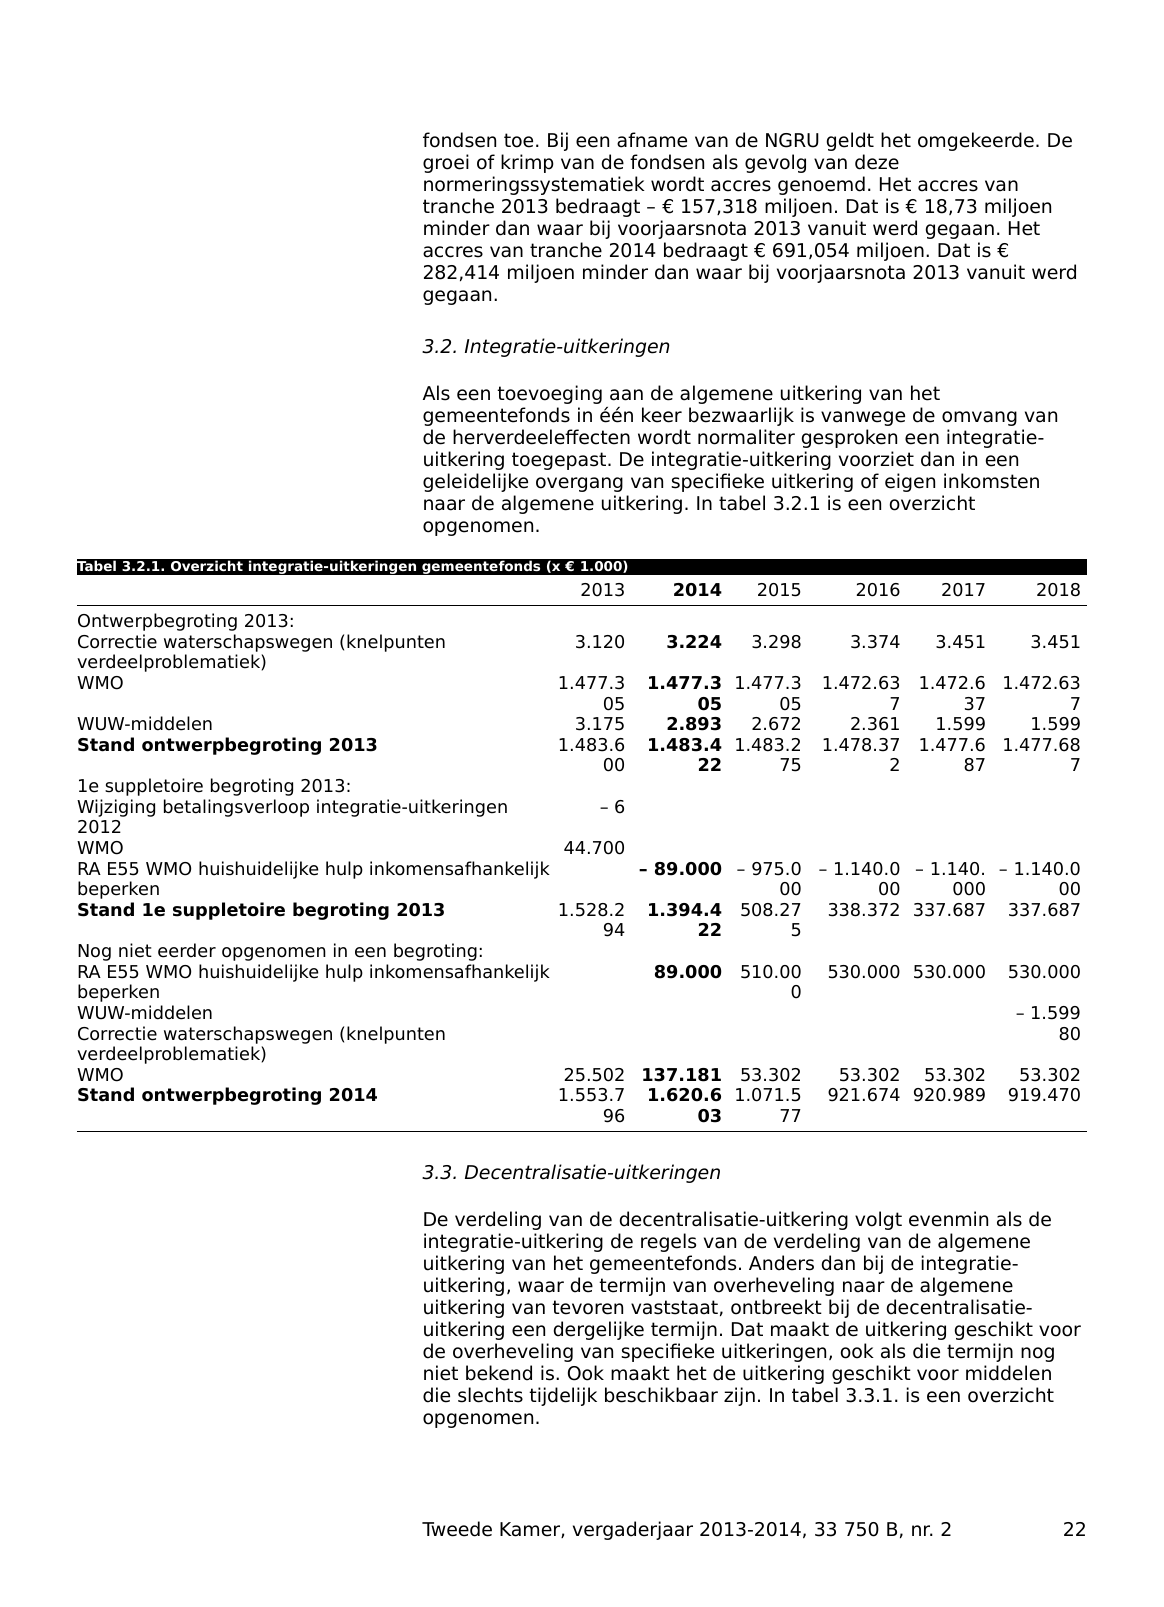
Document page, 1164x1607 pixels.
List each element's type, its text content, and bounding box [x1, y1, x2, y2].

subtitle 3.3. Decentralisatie-uitkeringen [422, 1162, 1087, 1184]
table_cell 2016 [808, 575, 906, 605]
table_cell 1.472.637 [906, 673, 992, 714]
table_cell 530.000 [808, 962, 906, 1003]
table_cell [631, 776, 728, 797]
table_cell WMO [77, 838, 551, 858]
table_cell 1.553.796 [551, 1085, 631, 1131]
table_cell – 975.000 [728, 859, 807, 900]
table_cell [631, 941, 728, 962]
table_cell [728, 838, 807, 858]
table_cell [906, 1024, 992, 1065]
table_cell [906, 941, 992, 962]
table_cell [808, 776, 906, 797]
table_cell 3.451 [992, 632, 1087, 673]
table_cell – 6 [551, 797, 631, 838]
table_cell 80 [992, 1024, 1087, 1065]
table_cell 1.477.305 [551, 673, 631, 714]
table_cell 3.298 [728, 632, 807, 673]
table_cell [77, 575, 551, 605]
table_cell 2.893 [631, 714, 728, 735]
table_cell 1.478.372 [808, 735, 906, 776]
table_cell RA E55 WMO huishuidelijke hulp inkomensafhankelijk beperken [77, 859, 551, 900]
text De verdeling van de decentralisatie-uitkering volgt evenmin als de integratie-uitkering de regels van de verdeling van de algemene uitkering van het gemeentefonds. Anders dan bij de integratie-uitkering, waar de termijn van overheveling naar de algemene uitkering van tevoren vaststaat, ontbreekt bij de decentralisatie-uitkering een dergelijke termijn. Dat maakt de uitkering geschikt voor de overheveling van specifieke uitkeringen, ook als die termijn nog niet bekend is. Ook maakt het de uitkering geschikt voor middelen die slechts tijdelijk beschikbaar zijn. In tabel 3.3.1. is een overzicht opgenomen. [422, 1209, 1087, 1429]
table_cell [551, 776, 631, 797]
table_cell 53.302 [992, 1065, 1087, 1085]
table_cell Correctie waterschapswegen (knelpunten verdeelproblematiek) [77, 632, 551, 673]
table_cell 1.071.577 [728, 1085, 807, 1131]
table_cell 1.472.637 [992, 673, 1087, 714]
table_cell Stand ontwerpbegroting 2013 [77, 735, 551, 776]
table_cell [631, 838, 728, 858]
table_cell [992, 606, 1087, 632]
table_cell 3.374 [808, 632, 906, 673]
table_cell [631, 606, 728, 632]
table_cell [808, 606, 906, 632]
table_cell 921.674 [808, 1085, 906, 1131]
table_cell Ontwerpbegroting 2013: [77, 606, 551, 632]
table_cell 2.672 [728, 714, 807, 735]
table_cell 337.687 [992, 900, 1087, 941]
table_cell 53.302 [728, 1065, 807, 1085]
table_cell [906, 776, 992, 797]
table_cell 53.302 [906, 1065, 992, 1085]
table_cell 1.483.600 [551, 735, 631, 776]
table_cell 2015 [728, 575, 807, 605]
table_cell 1.477.687 [992, 735, 1087, 776]
table_cell 3.224 [631, 632, 728, 673]
table_cell 2013 [551, 575, 631, 605]
table_cell [992, 941, 1087, 962]
table_cell 2017 [906, 575, 992, 605]
table_cell – 1.140.000 [992, 859, 1087, 900]
table_cell [728, 1003, 807, 1023]
table_cell RA E55 WMO huishuidelijke hulp inkomensafhankelijk beperken [77, 962, 551, 1003]
table_cell [551, 859, 631, 900]
table_cell 508.275 [728, 900, 807, 941]
table_cell [728, 776, 807, 797]
table_cell 3.175 [551, 714, 631, 735]
table_cell [808, 941, 906, 962]
table_cell WMO [77, 1065, 551, 1085]
table_cell [631, 1024, 728, 1065]
table_cell 2014 [631, 575, 728, 605]
table_cell – 89.000 [631, 859, 728, 900]
table_cell 337.687 [906, 900, 992, 941]
table_cell Nog niet eerder opgenomen in een begroting: [77, 941, 551, 962]
table_cell 530.000 [992, 962, 1087, 1003]
table_cell [906, 797, 992, 838]
table_cell 53.302 [808, 1065, 906, 1085]
table_cell 1.394.422 [631, 900, 728, 941]
table_cell WMO [77, 673, 551, 714]
table_cell 530.000 [906, 962, 992, 1003]
table_cell 137.181 [631, 1065, 728, 1085]
table_cell [808, 1024, 906, 1065]
table_cell 1e suppletoire begroting 2013: [77, 776, 551, 797]
table_cell [551, 1024, 631, 1065]
table_cell 25.502 [551, 1065, 631, 1085]
text fondsen toe. Bij een afname van de NGRU geldt het omgekeerde. De groei of krimp van de fondsen als gevolg van deze normeringssystematiek wordt accres genoemd. Het accres van tranche 2013 bedraagt – € 157,318 miljoen. Dat is € 18,73 miljoen minder dan waar bij voorjaarsnota 2013 vanuit werd gegaan. Het accres van tranche 2014 bedraagt € 691,054 miljoen. Dat is € 282,414 miljoen minder dan waar bij voorjaarsnota 2013 vanuit werd gegaan. [422, 130, 1087, 306]
table_cell [631, 797, 728, 838]
table_cell [728, 606, 807, 632]
subtitle 3.2. Integratie-uitkeringen [422, 336, 1087, 358]
table_cell [992, 776, 1087, 797]
table_cell 1.599 [906, 714, 992, 735]
table_cell 1.472.637 [808, 673, 906, 714]
table_cell [906, 838, 992, 858]
table_cell – 1.599 [992, 1003, 1087, 1023]
table_cell 338.372 [808, 900, 906, 941]
table_cell [631, 1003, 728, 1023]
table_cell [992, 838, 1087, 858]
table_cell [808, 797, 906, 838]
table_cell 89.000 [631, 962, 728, 1003]
table_cell – 1.140.000 [906, 859, 992, 900]
table_cell 1.483.275 [728, 735, 807, 776]
table_cell [551, 606, 631, 632]
table_cell 919.470 [992, 1085, 1087, 1131]
table_cell [906, 1003, 992, 1023]
table_cell 1.528.294 [551, 900, 631, 941]
table_cell [551, 962, 631, 1003]
table_cell Stand 1e suppletoire begroting 2013 [77, 900, 551, 941]
table_cell 1.599 [992, 714, 1087, 735]
table_cell Correctie waterschapswegen (knelpunten verdeelproblematiek) [77, 1024, 551, 1065]
table_cell [906, 606, 992, 632]
table_cell WUW-middelen [77, 714, 551, 735]
table_cell [551, 1003, 631, 1023]
table_cell Wijziging betalingsverloop integratie-uitkeringen 2012 [77, 797, 551, 838]
table_cell [808, 838, 906, 858]
table_cell 1.477.305 [631, 673, 728, 714]
table_cell Stand ontwerpbegroting 2014 [77, 1085, 551, 1131]
table_cell 1.477.305 [728, 673, 807, 714]
table_cell [992, 797, 1087, 838]
table_cell 1.620.603 [631, 1085, 728, 1131]
table_cell 920.989 [906, 1085, 992, 1131]
table_cell 3.451 [906, 632, 992, 673]
table_cell 44.700 [551, 838, 631, 858]
table_cell [728, 1024, 807, 1065]
table_cell 3.120 [551, 632, 631, 673]
table_cell 1.477.687 [906, 735, 992, 776]
table_header Tabel 3.2.1. Overzicht integratie-uitkeringen gemeentefonds (x € 1.000) [77, 559, 1087, 574]
table_cell [808, 1003, 906, 1023]
table_cell [728, 941, 807, 962]
table_cell 2.361 [808, 714, 906, 735]
table_cell [728, 797, 807, 838]
table_cell – 1.140.000 [808, 859, 906, 900]
text Als een toevoeging aan de algemene uitkering van het gemeentefonds in één keer bezwaarlijk is vanwege de omvang van de herverdeeleffecten wordt normaliter gesproken een integratie-uitkering toegepast. De integratie-uitkering voorziet dan in een geleidelijke overgang van specifieke uitkering of eigen inkomsten naar de algemene uitkering. In tabel 3.2.1 is een overzicht opgenomen. [422, 383, 1087, 537]
table_cell [551, 941, 631, 962]
table_cell WUW-middelen [77, 1003, 551, 1023]
table_cell 1.483.422 [631, 735, 728, 776]
table_cell 2018 [992, 575, 1087, 605]
table_cell 510.000 [728, 962, 807, 1003]
